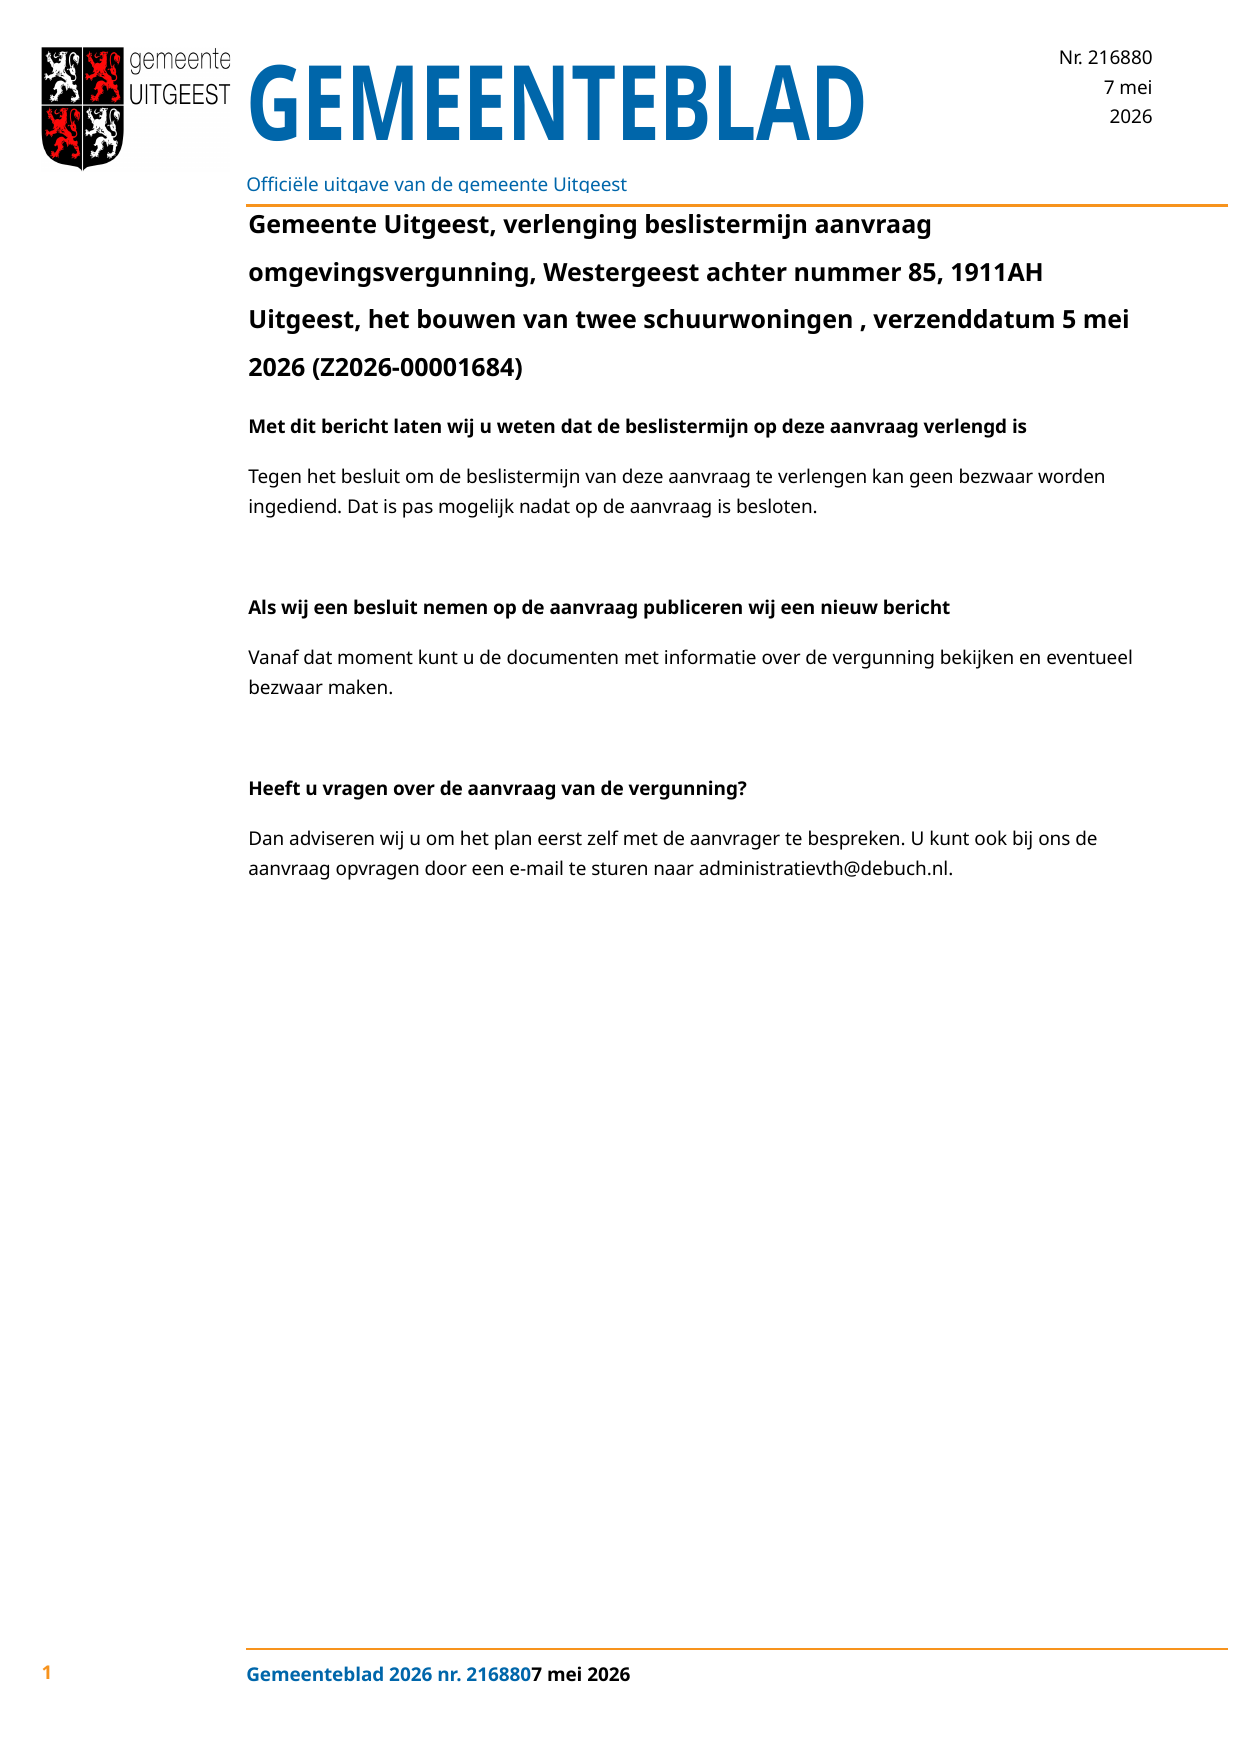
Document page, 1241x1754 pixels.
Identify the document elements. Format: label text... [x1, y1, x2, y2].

text Gemeente Uitgeest, verlenging beslistermijn aanvraag omgevingsvergunning, Westergeest achter nummer 85, 1911AH Uitgeest, het bouwen van twee schuurwoningen , verzenddatum 5 mei 2026 (Z2026-00001684) [248, 207, 1152, 384]
text Tegen het besluit om de beslistermijn van deze aanvraag te verlengen kan geen bezwaar worden ingediend. Dat is pas mogelijk nadat op de aanvraag is besloten. [248, 463, 1152, 519]
text Met dit bericht laten wij u weten dat de beslistermijn op deze aanvraag verlengd is [248, 413, 1152, 439]
text Vanaf dat moment kunt u de documenten met informatie over de vergunning bekijken en eventueel bezwaar maken. [248, 644, 1152, 700]
text Dan adviseren wij u om het plan eerst zelf met de aanvrager te bespreken. U kunt ook bij ons de aanvraag opvragen door een e-mail te sturen naar administratievth@debuch.nl. [248, 825, 1152, 881]
text Als wij een besluit nemen op de aanvraag publiceren wij een nieuw bericht [248, 594, 1152, 620]
text Heeft u vragen over de aanvraag van de vergunning? [248, 775, 1152, 801]
picture [41, 47, 231, 172]
